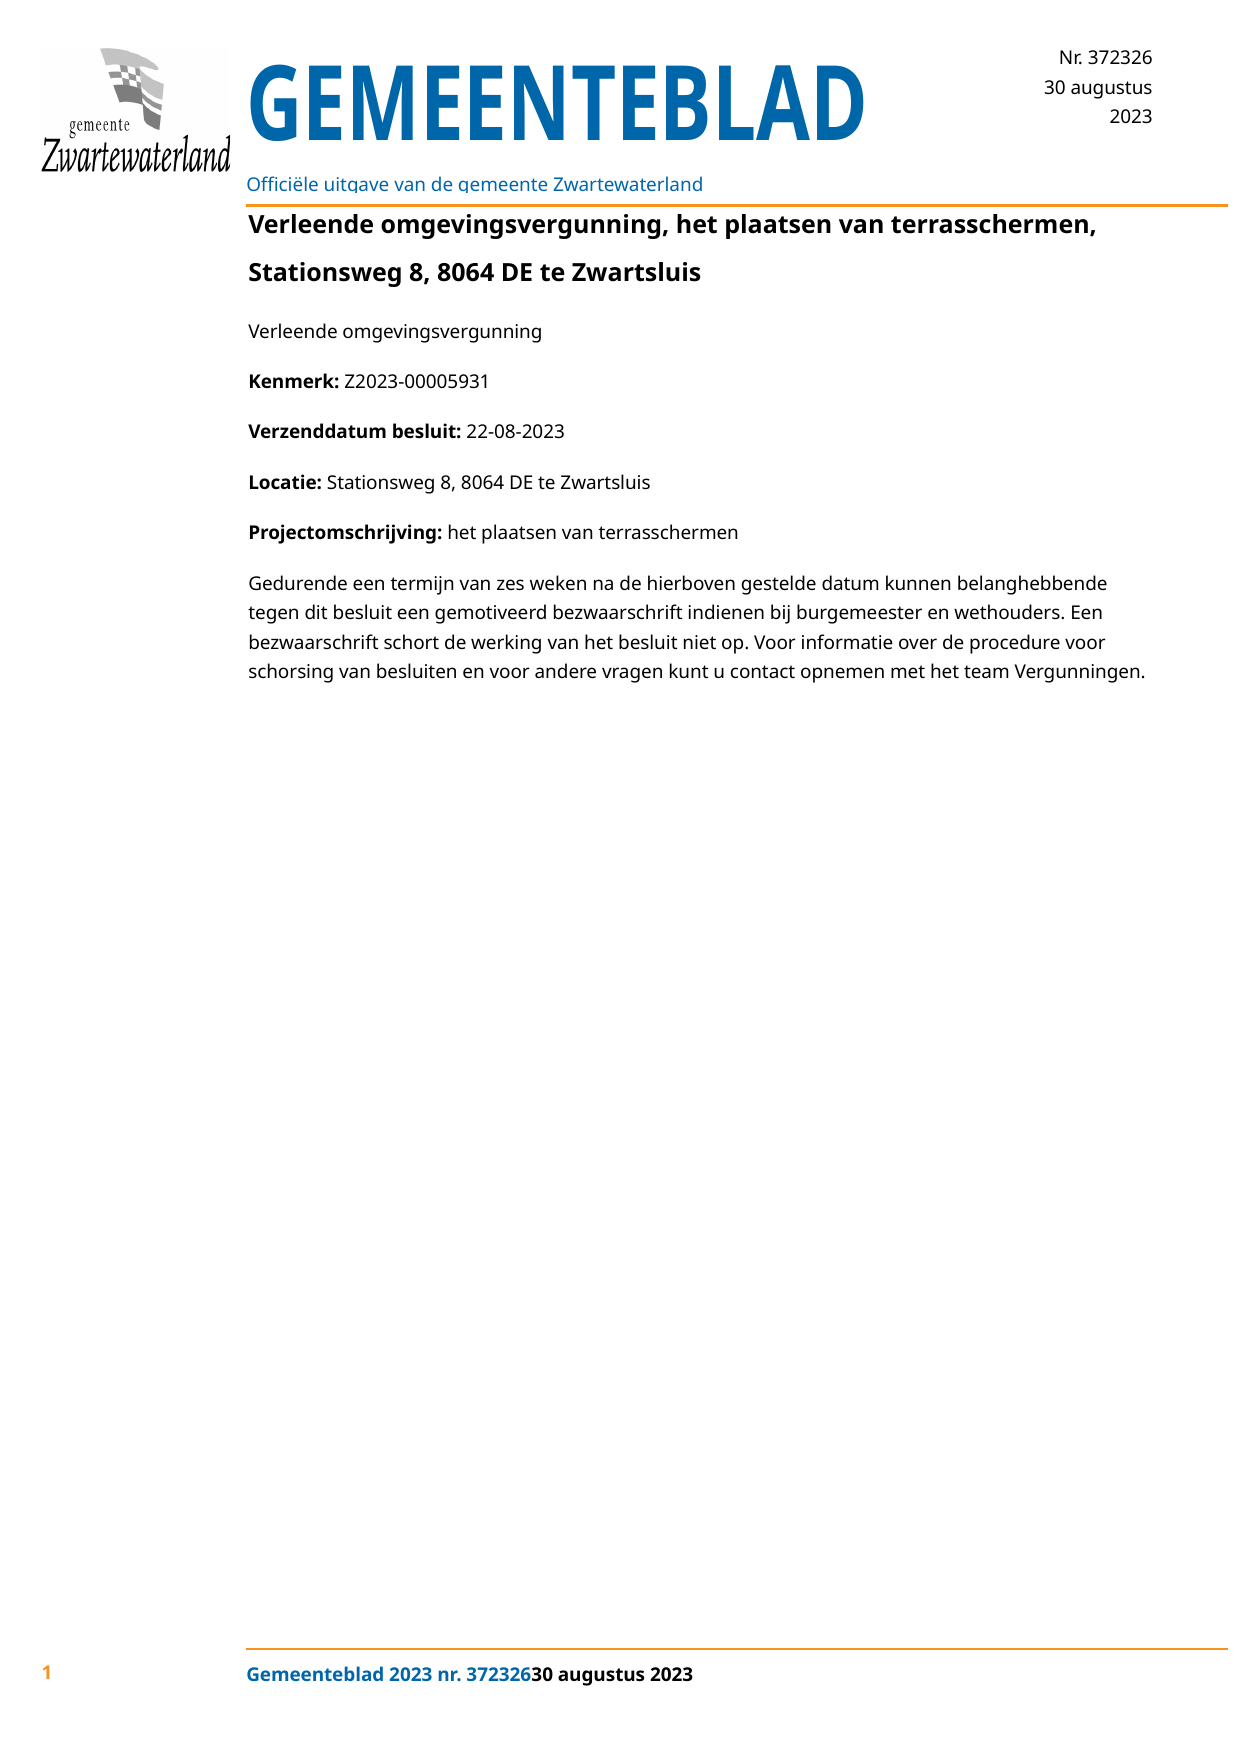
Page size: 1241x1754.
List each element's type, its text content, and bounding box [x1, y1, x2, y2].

text Locatie: Stationsweg 8, 8064 DE te Zwartsluis [248, 469, 1152, 495]
text Verzenddatum besluit: 22-08-2023 [248, 419, 1152, 444]
text Projectomschrijving: het plaatsen van terrasschermen [248, 519, 1152, 545]
text Gedurende een termijn van zes weken na de hierboven gestelde datum kunnen belanghebbende tegen dit besluit een gemotiveerd bezwaarschrift indienen bij burgemeester en wethouders. Een bezwaarschrift schort de werking van het besluit niet op. Voor informatie over de procedure voor schorsing van besluiten en voor andere vragen kunt u contact opnemen met het team Vergunningen. [248, 570, 1152, 684]
text Verleende omgevingsvergunning [248, 318, 1152, 344]
text Verleende omgevingsvergunning, het plaatsen van terrasschermen, Stationsweg 8, 8064 DE te Zwartsluis [248, 207, 1152, 288]
text Kenmerk: Z2023-00005931 [248, 368, 1152, 394]
picture [41, 47, 231, 172]
